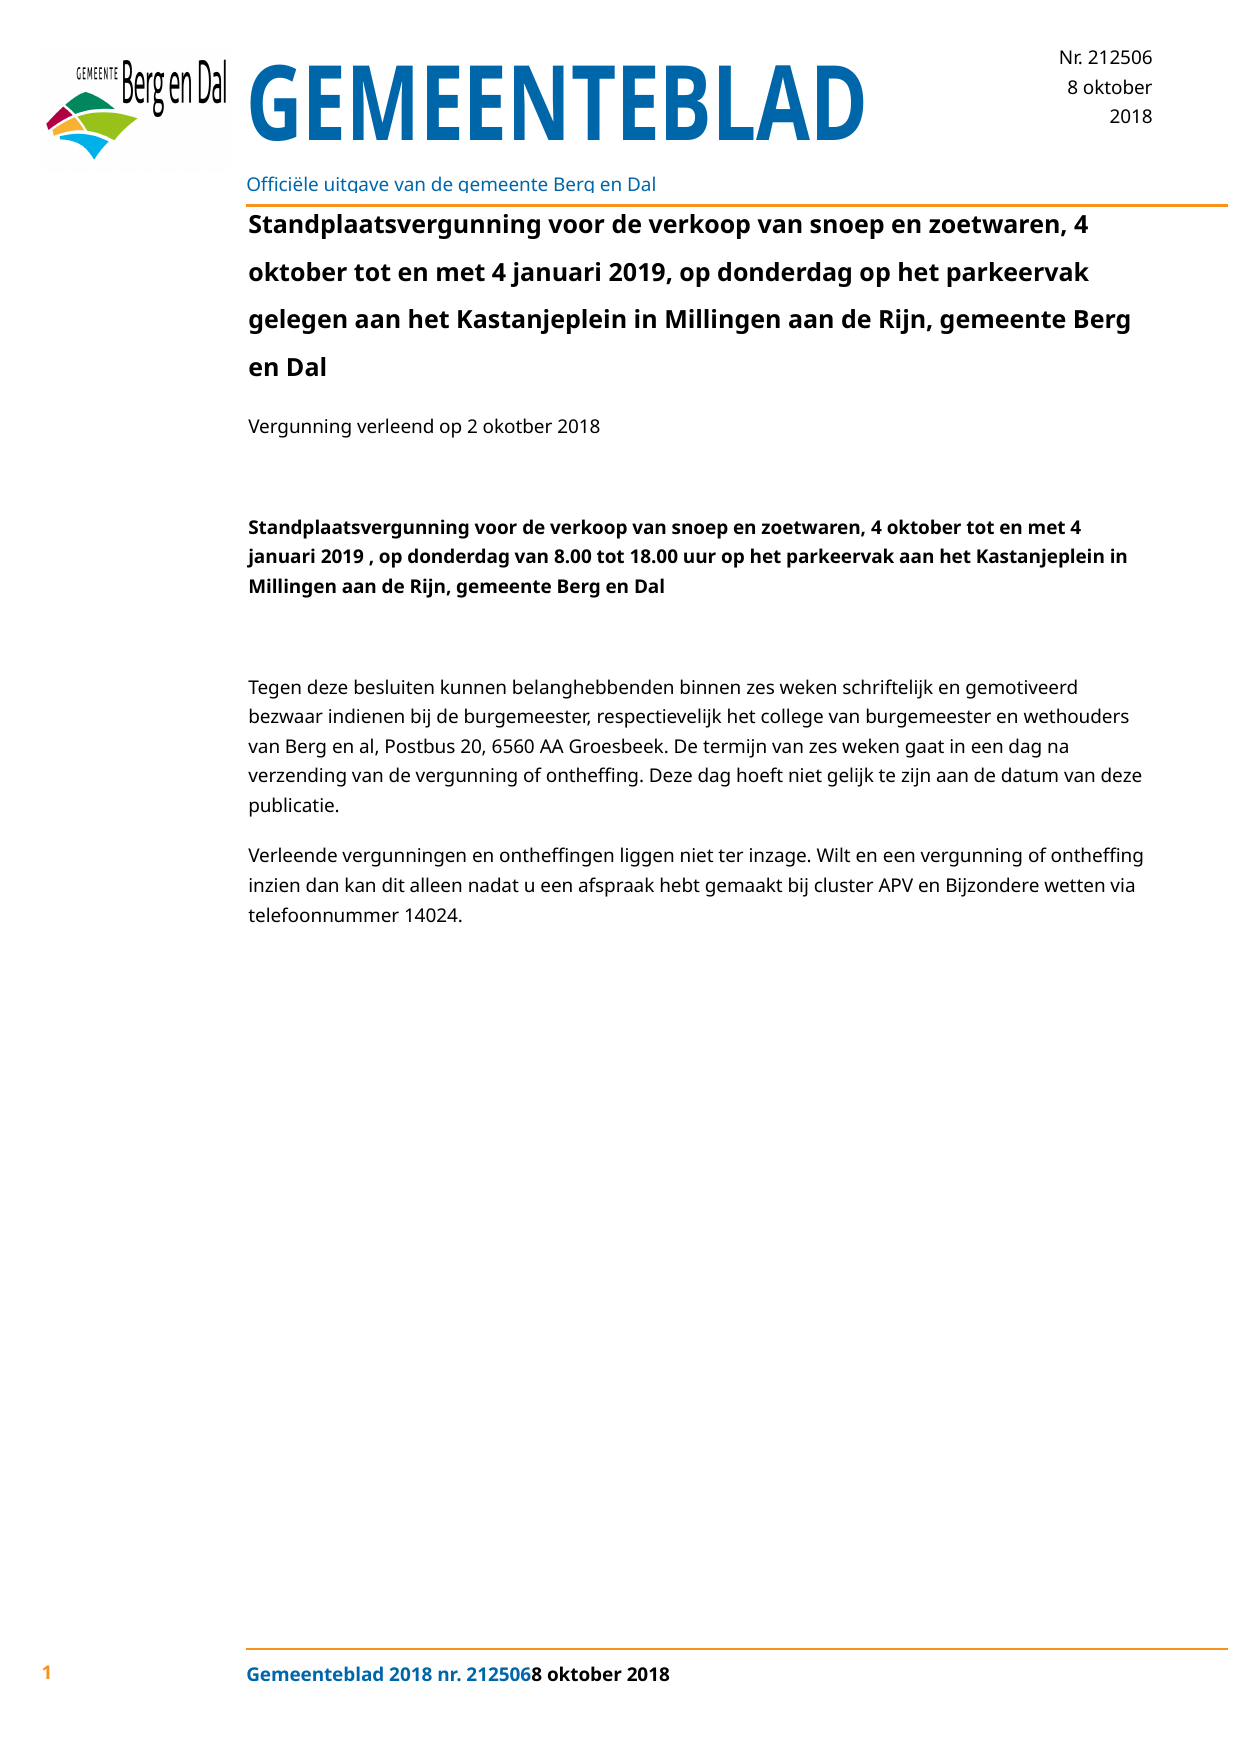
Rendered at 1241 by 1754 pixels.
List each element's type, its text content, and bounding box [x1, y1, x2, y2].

text Standplaatsvergunning voor de verkoop van snoep en zoetwaren, 4 oktober tot en met 4 januari 2019 , op donderdag van 8.00 tot 18.00 uur op het parkeervak aan het Kastanjeplein in Millingen aan de Rijn, gemeente Berg en Dal [248, 514, 1152, 599]
picture [41, 47, 231, 172]
text Verleende vergunningen en ontheffingen liggen niet ter inzage. Wilt en een vergunning of ontheffing inzien dan kan dit alleen nadat u een afspraak hebt gemaakt bij cluster APV en Bijzondere wetten via telefoonnummer 14024. [248, 843, 1152, 928]
text Standplaatsvergunning voor de verkoop van snoep en zoetwaren, 4 oktober tot en met 4 januari 2019, op donderdag op het parkeervak gelegen aan het Kastanjeplein in Millingen aan de Rijn, gemeente Berg en Dal [248, 207, 1152, 384]
text Tegen deze besluiten kunnen belanghebbenden binnen zes weken schriftelijk en gemotiveerd bezwaar indienen bij de burgemeester, respectievelijk het college van burgemeester en wethouders van Berg en al, Postbus 20, 6560 AA Groesbeek. De termijn van zes weken gaat in een dag na verzending van de vergunning of ontheffing. Deze dag hoeft niet gelijk te zijn aan de datum van deze publicatie. [248, 674, 1152, 818]
text Vergunning verleend op 2 okotber 2018 [248, 413, 1152, 439]
